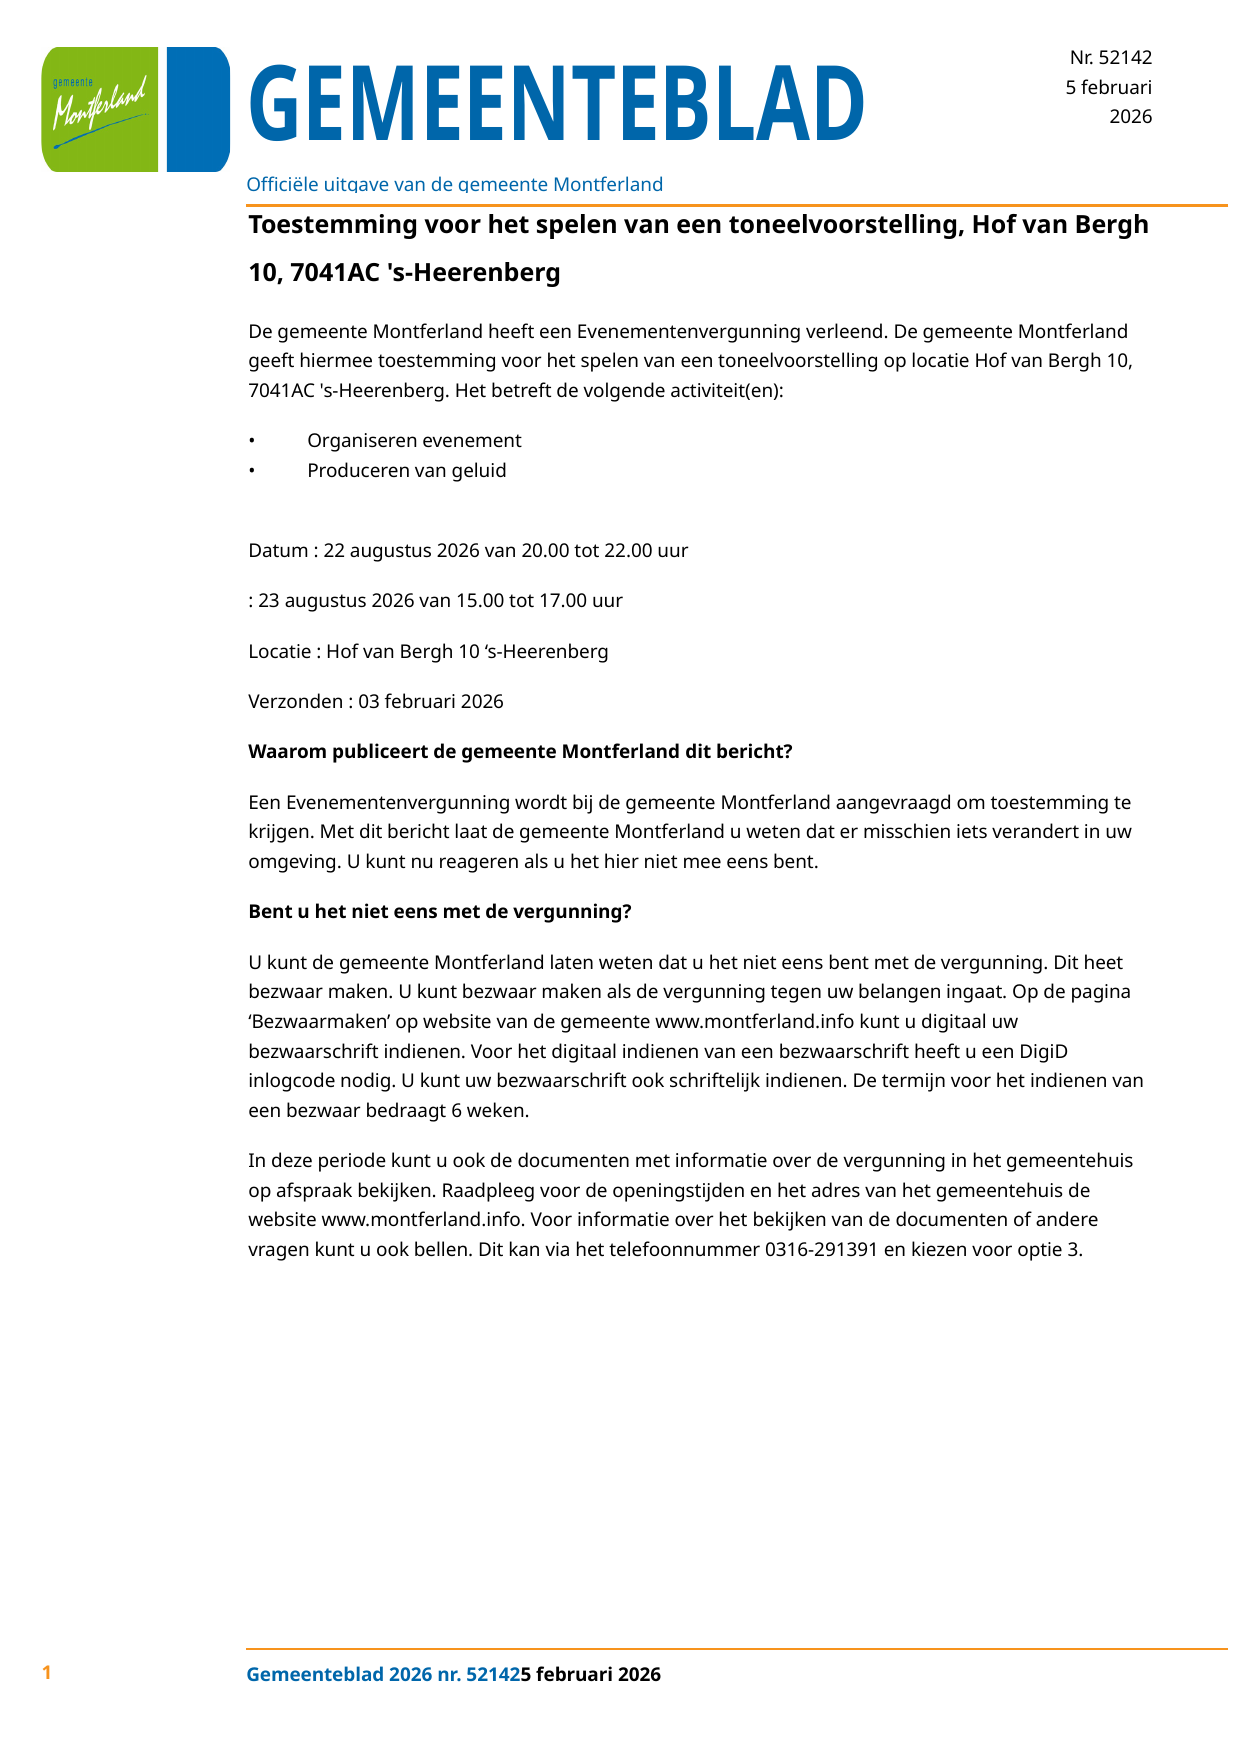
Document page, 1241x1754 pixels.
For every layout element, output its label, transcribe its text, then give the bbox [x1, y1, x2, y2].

text Waarom publiceert de gemeente Montferland dit bericht? [248, 739, 1152, 764]
text : 23 augustus 2026 van 15.00 tot 17.00 uur [248, 587, 1152, 613]
text Een Evenementenvergunning wordt bij de gemeente Montferland aangevraagd om toestemming te krijgen. Met dit bericht laat de gemeente Montferland u weten dat er misschien iets verandert in uw omgeving. U kunt nu reageren als u het hier niet mee eens bent. [248, 789, 1152, 874]
text Bent u het niet eens met de vergunning? [248, 899, 1152, 924]
text Datum : 22 augustus 2026 van 20.00 tot 22.00 uur [248, 537, 1152, 563]
list Produceren van geluid [248, 457, 1152, 483]
text U kunt de gemeente Montferland laten weten dat u het niet eens bent met de vergunning. Dit heet bezwaar maken. U kunt bezwaar maken als de vergunning tegen uw belangen ingaat. Op de pagina ‘Bezwaarmaken’ op website van de gemeente www.montferland.info kunt u digitaal uw bezwaarschrift indienen. Voor het digitaal indienen van een bezwaarschrift heeft u een DigiD inlogcode nodig. U kunt uw bezwaarschrift ook schriftelijk indienen. De termijn voor het indienen van een bezwaar bedraagt 6 weken. [248, 949, 1152, 1123]
list Organiseren evenement [248, 427, 1152, 453]
text Locatie : Hof van Bergh 10 ‘s-Heerenberg [248, 638, 1152, 664]
text De gemeente Montferland heeft een Evenementenvergunning verleend. De gemeente Montferland geeft hiermee toestemming voor het spelen van een toneelvoorstelling op locatie Hof van Bergh 10, 7041AC 's-Heerenberg. Het betreft de volgende activiteit(en): [248, 318, 1152, 403]
text Verzonden : 03 februari 2026 [248, 688, 1152, 714]
text In deze periode kunt u ook de documenten met informatie over de vergunning in het gemeentehuis op afspraak bekijken. Raadpleeg voor de openingstijden en het adres van het gemeentehuis de website www.montferland.info. Voor informatie over het bekijken van de documenten of andere vragen kunt u ook bellen. Dit kan via het telefoonnummer 0316-291391 en kiezen voor optie 3. [248, 1147, 1152, 1262]
picture [41, 47, 231, 172]
text Toestemming voor het spelen van een toneelvoorstelling, Hof van Bergh 10, 7041AC 's-Heerenberg [248, 207, 1152, 288]
